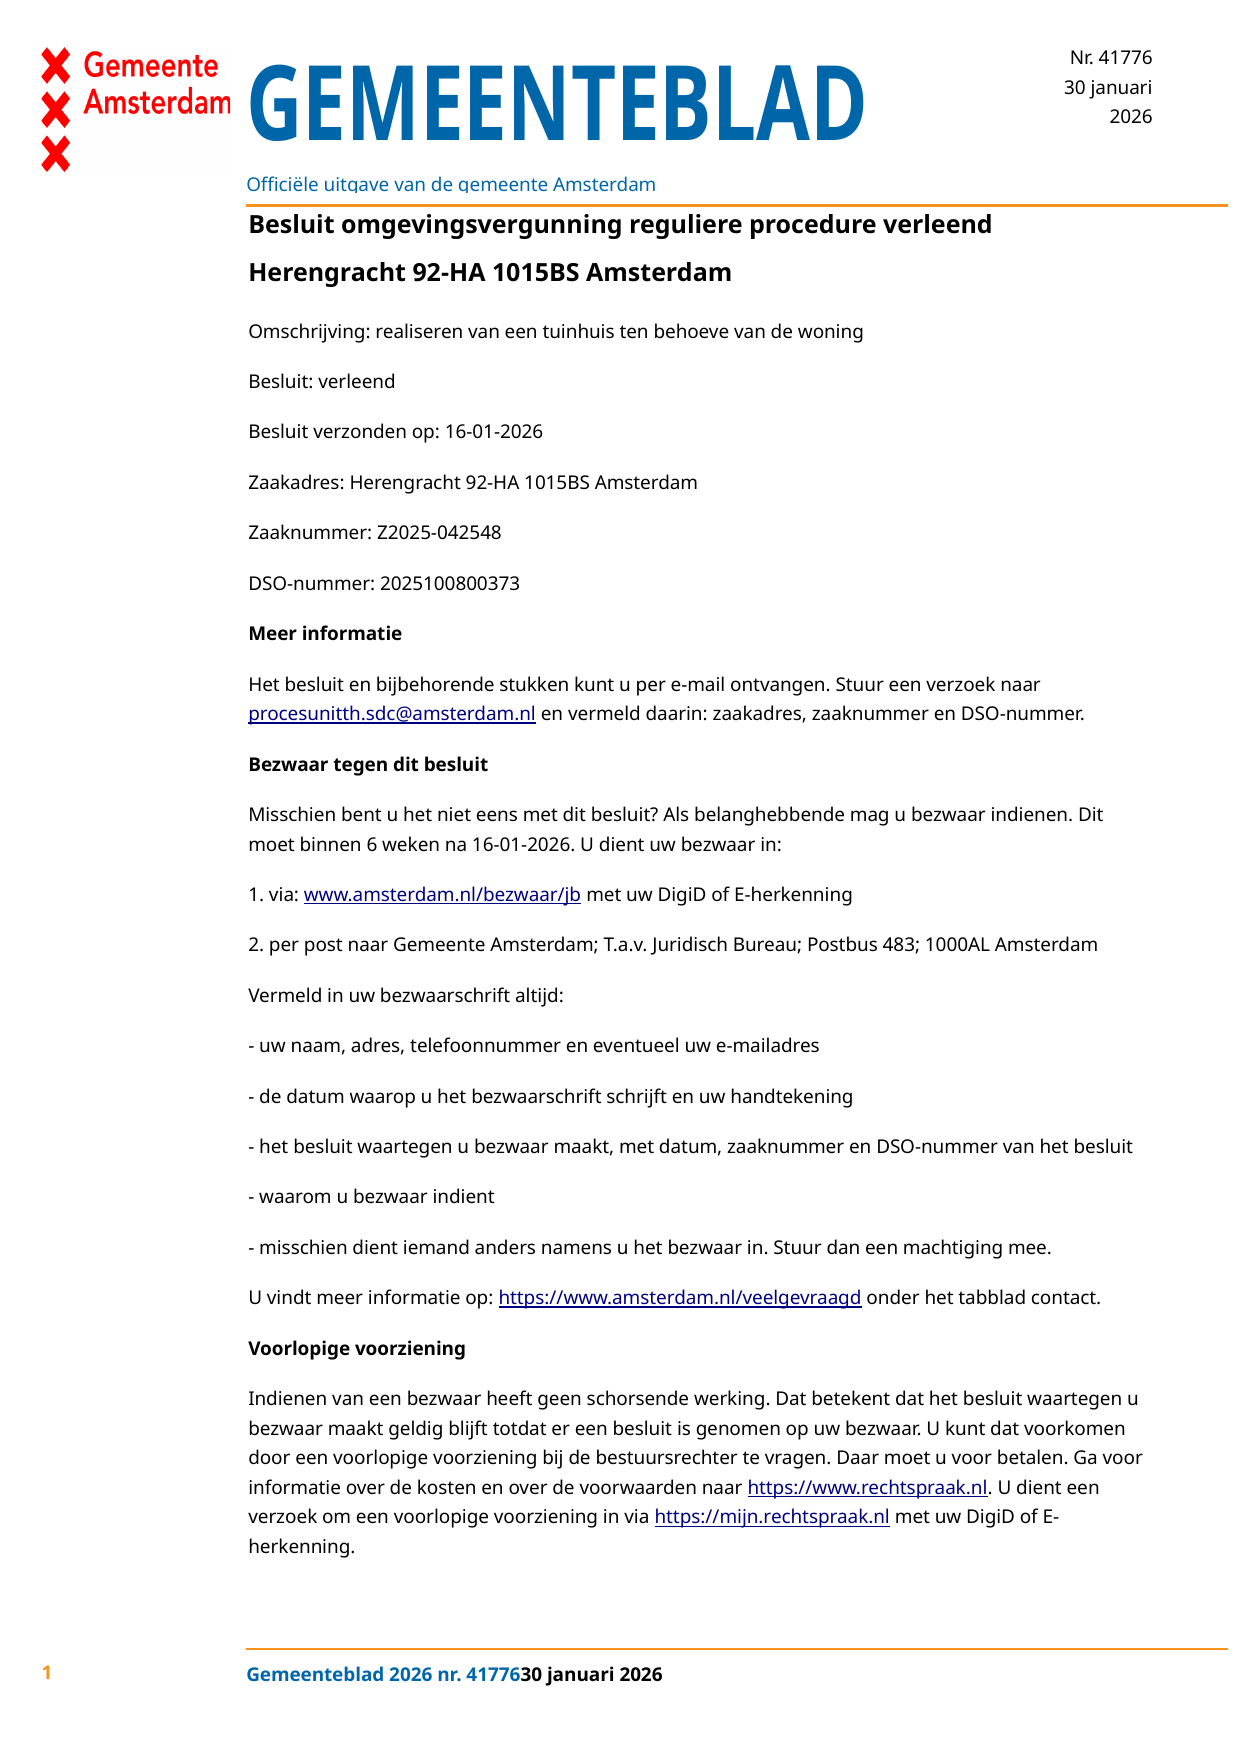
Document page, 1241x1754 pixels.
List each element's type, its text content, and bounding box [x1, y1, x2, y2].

text - de datum waarop u het bezwaarschrift schrijft en uw handtekening [248, 1083, 1152, 1109]
text - het besluit waartegen u bezwaar maakt, met datum, zaaknummer en DSO-nummer van het besluit [248, 1133, 1152, 1159]
text Vermeld in uw bezwaarschrift altijd: [248, 982, 1152, 1008]
text Bezwaar tegen dit besluit [248, 751, 1152, 777]
text Indienen van een bezwaar heeft geen schorsende werking. Dat betekent dat het besluit waartegen u bezwaar maakt geldig blijft totdat er een besluit is genomen op uw bezwaar. U kunt dat voorkomen door een voorlopige voorziening bij de bestuursrechter te vragen. Daar moet u voor betalen. Ga voor informatie over de kosten en over de voorwaarden naar https://www.rechtspraak.nl. U dient een verzoek om een voorlopige voorziening in via https://mijn.rechtspraak.nl met uw DigiD of E-herkenning. [248, 1385, 1152, 1559]
text 1. via: www.amsterdam.nl/bezwaar/jb met uw DigiD of E-herkenning [248, 881, 1152, 907]
text Zaaknummer: Z2025-042548 [248, 519, 1152, 545]
text Omschrijving: realiseren van een tuinhuis ten behoeve van de woning [248, 318, 1152, 344]
text Besluit verzonden op: 16-01-2026 [248, 419, 1152, 444]
text Misschien bent u het niet eens met dit besluit? Als belanghebbende mag u bezwaar indienen. Dit moet binnen 6 weken na 16-01-2026. U dient uw bezwaar in: [248, 801, 1152, 857]
picture [41, 47, 231, 172]
text - misschien dient iemand anders namens u het bezwaar in. Stuur dan een machtiging mee. [248, 1234, 1152, 1260]
text DSO-nummer: 2025100800373 [248, 570, 1152, 596]
text Het besluit en bijbehorende stukken kunt u per e-mail ontvangen. Stuur een verzoek naar procesunitth.sdc@amsterdam.nl en vermeld daarin: zaakadres, zaaknummer en DSO-nummer. [248, 671, 1152, 726]
text Voorlopige voorziening [248, 1335, 1152, 1361]
text Besluit omgevingsvergunning reguliere procedure verleend Herengracht 92-HA 1015BS Amsterdam [248, 207, 1152, 288]
text Meer informatie [248, 620, 1152, 646]
text - uw naam, adres, telefoonnummer en eventueel uw e-mailadres [248, 1032, 1152, 1058]
text Zaakadres: Herengracht 92-HA 1015BS Amsterdam [248, 469, 1152, 495]
text 2. per post naar Gemeente Amsterdam; T.a.v. Juridisch Bureau; Postbus 483; 1000AL Amsterdam [248, 932, 1152, 957]
text U vindt meer informatie op: https://www.amsterdam.nl/veelgevraagd onder het tabblad contact. [248, 1284, 1152, 1310]
text Besluit: verleend [248, 368, 1152, 394]
text - waarom u bezwaar indient [248, 1184, 1152, 1209]
